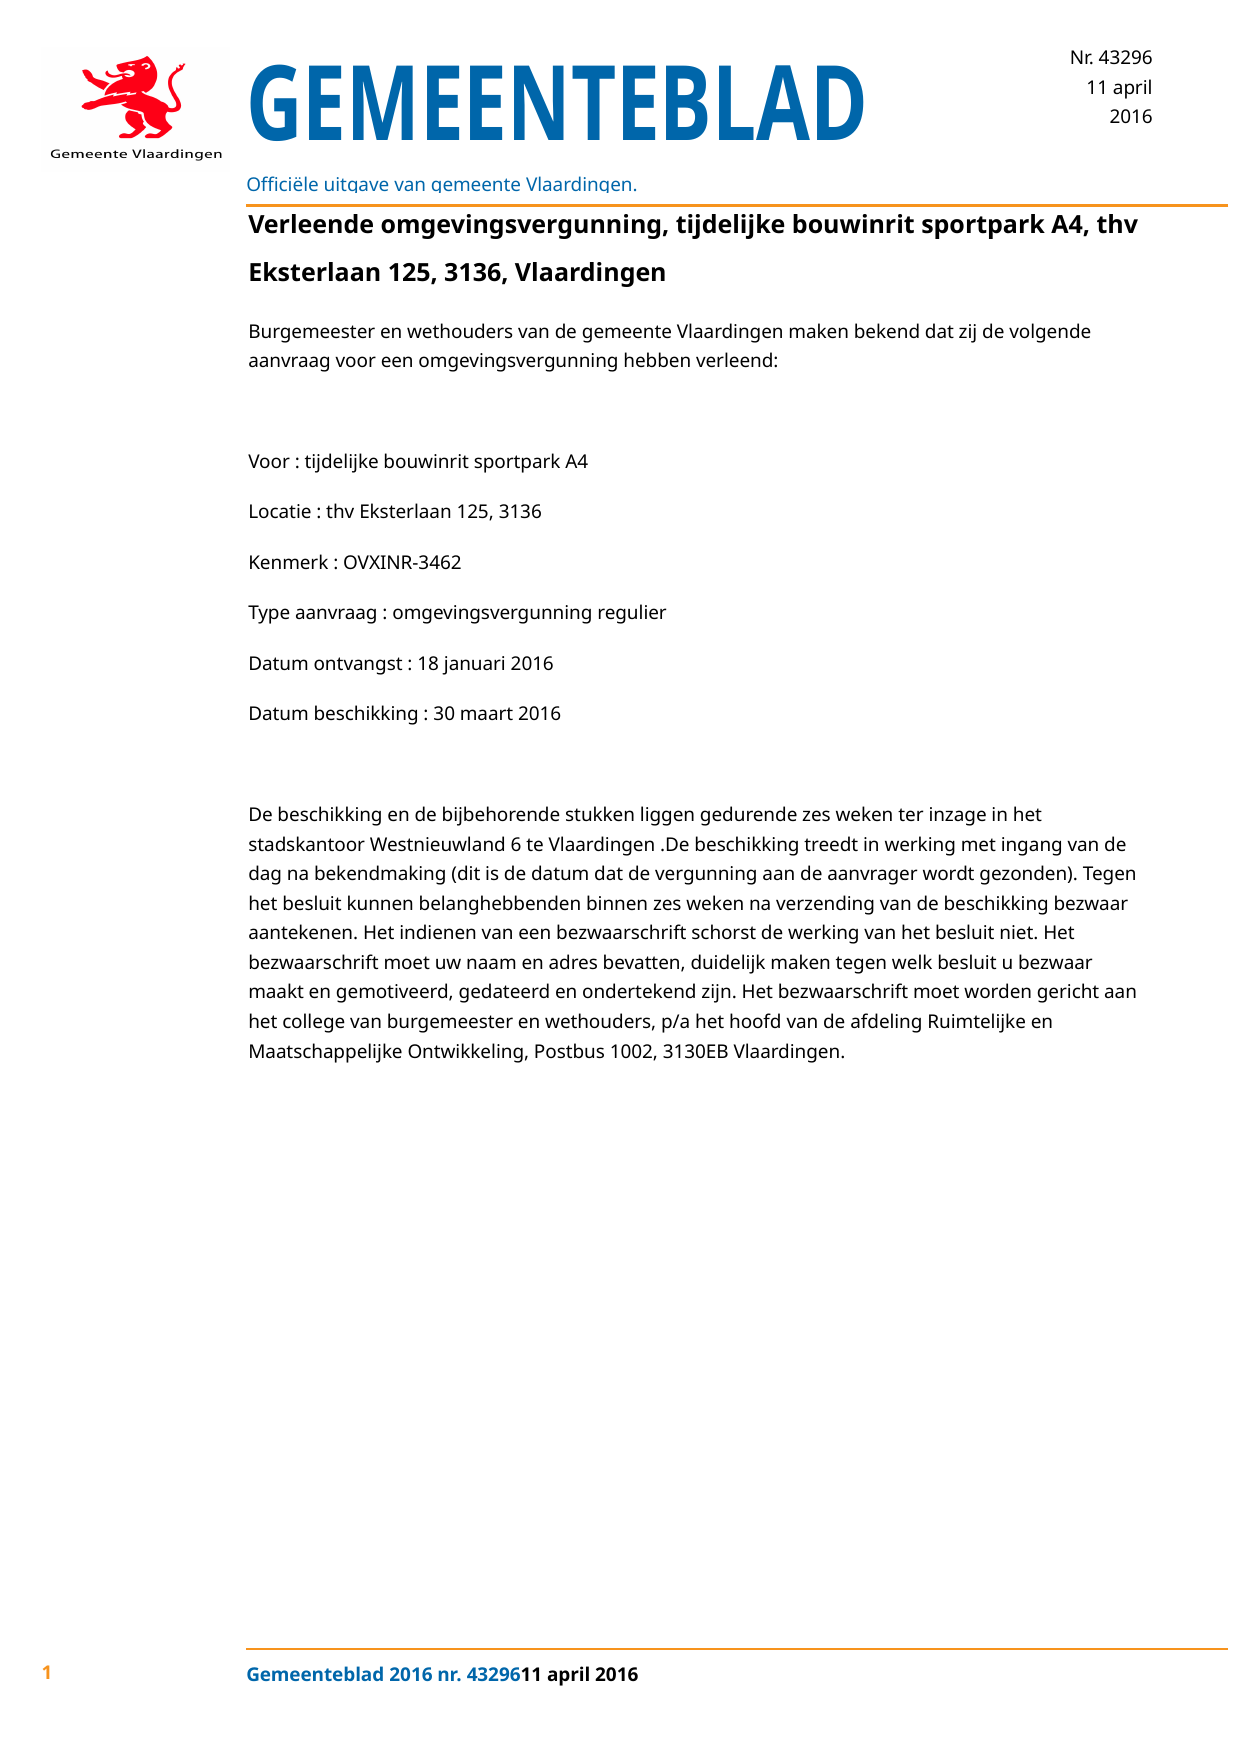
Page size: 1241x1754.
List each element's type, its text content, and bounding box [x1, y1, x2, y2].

text De beschikking en de bijbehorende stukken liggen gedurende zes weken ter inzage in het stadskantoor Westnieuwland 6 te Vlaardingen .De beschikking treedt in werking met ingang van de dag na bekendmaking (dit is de datum dat de vergunning aan de aanvrager wordt gezonden). Tegen het besluit kunnen belanghebbenden binnen zes weken na verzending van de beschikking bezwaar aantekenen. Het indienen van een bezwaarschrift schorst de werking van het besluit niet. Het bezwaarschrift moet uw naam en adres bevatten, duidelijk maken tegen welk besluit u bezwaar maakt en gemotiveerd, gedateerd en ondertekend zijn. Het bezwaarschrift moet worden gericht aan het college van burgemeester en wethouders, p/a het hoofd van de afdeling Ruimtelijke en Maatschappelijke Ontwikkeling, Postbus 1002, 3130EB Vlaardingen. [248, 801, 1152, 1064]
text Burgemeester en wethouders van de gemeente Vlaardingen maken bekend dat zij de volgende aanvraag voor een omgevingsvergunning hebben verleend: [248, 318, 1152, 373]
picture [41, 47, 231, 172]
text Type aanvraag : omgevingsvergunning regulier [248, 599, 1152, 625]
text Datum beschikking : 30 maart 2016 [248, 700, 1152, 726]
text Verleende omgevingsvergunning, tijdelijke bouwinrit sportpark A4, thv Eksterlaan 125, 3136, Vlaardingen [248, 207, 1152, 288]
text Kenmerk : OVXINR-3462 [248, 549, 1152, 575]
text Voor : tijdelijke bouwinrit sportpark A4 [248, 448, 1152, 474]
text Datum ontvangst : 18 januari 2016 [248, 650, 1152, 676]
text Locatie : thv Eksterlaan 125, 3136 [248, 499, 1152, 524]
